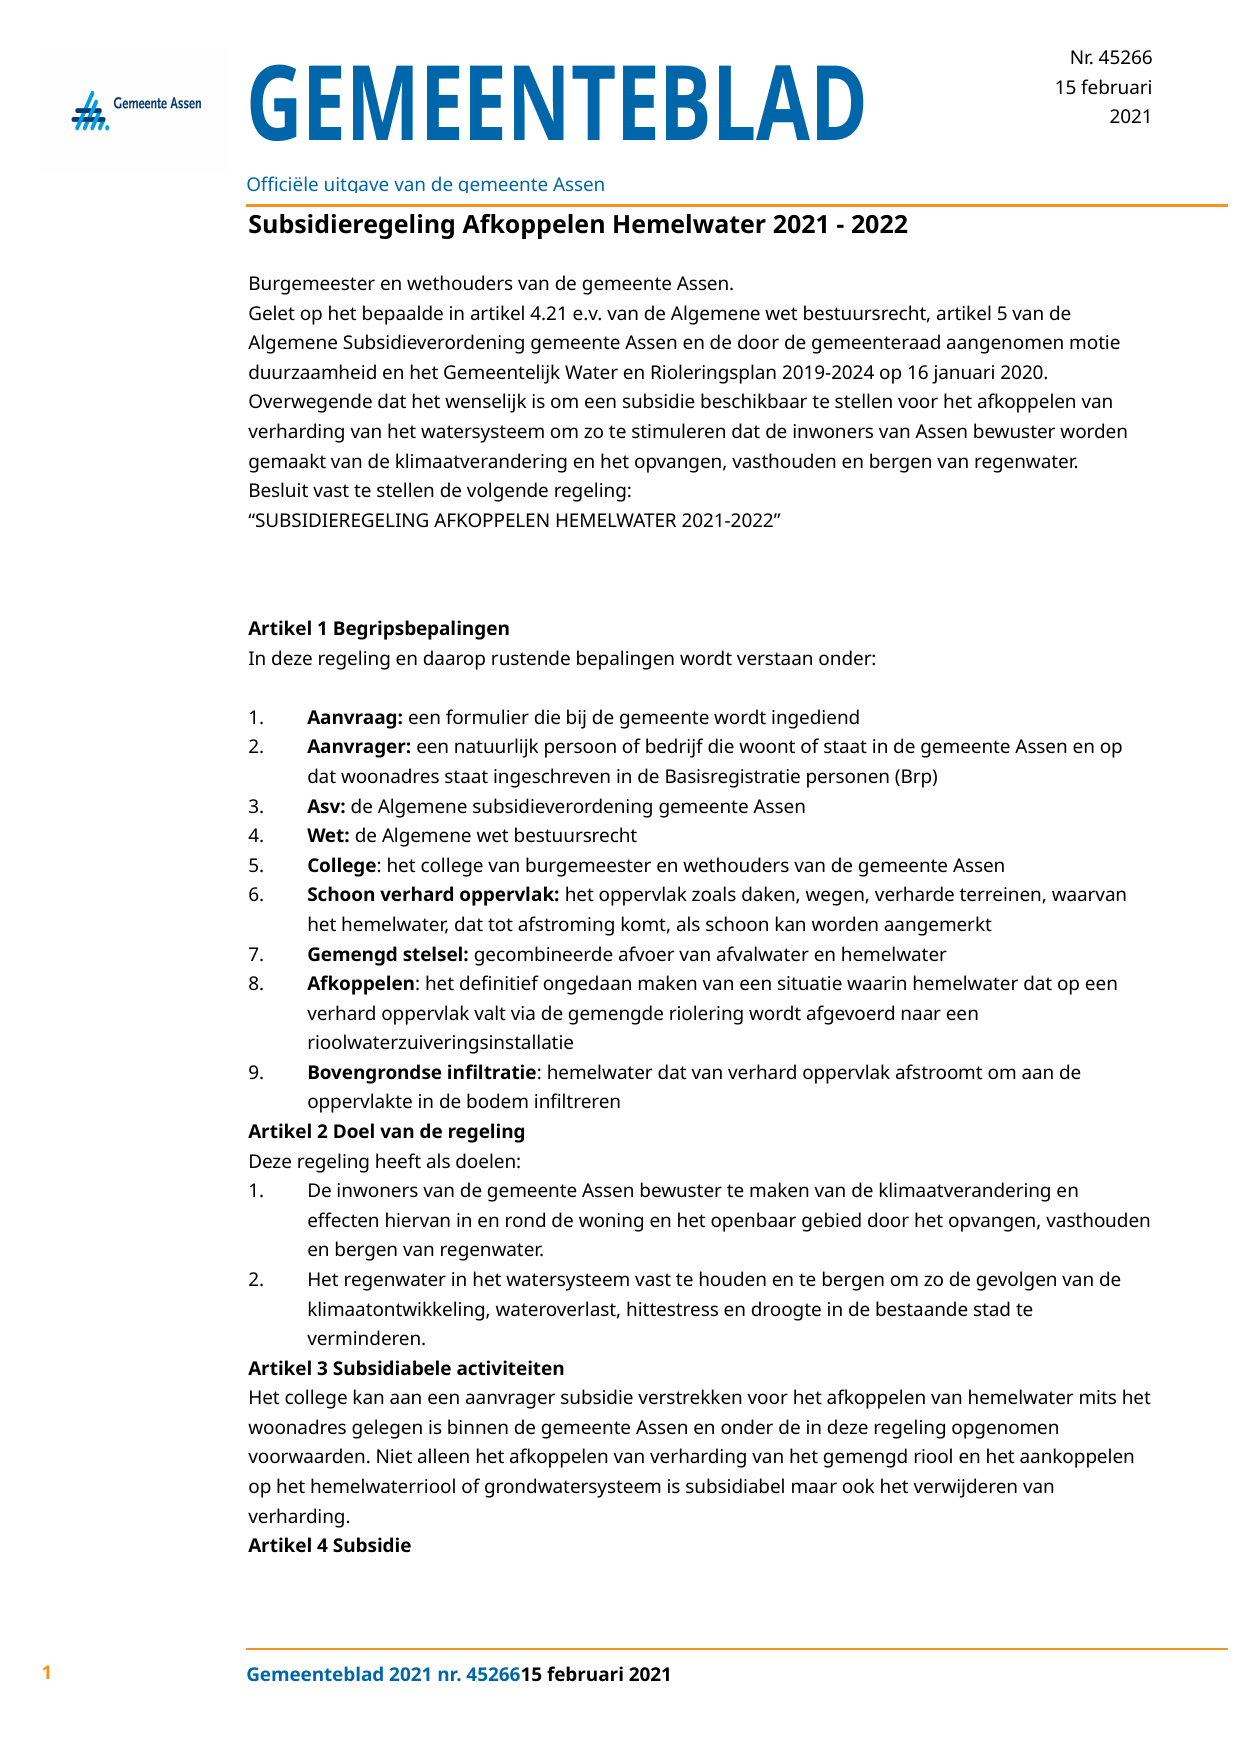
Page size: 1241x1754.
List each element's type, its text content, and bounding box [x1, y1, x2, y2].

text Overwegende dat het wenselijk is om een subsidie beschikbaar te stellen voor het afkoppelen van verharding van het watersysteem om zo te stimuleren dat de inwoners van Assen bewuster worden gemaakt van de klimaatverandering en het opvangen, vasthouden en bergen van regenwater. [248, 389, 1152, 473]
list De inwoners van de gemeente Assen bewuster te maken van de klimaatverandering en effecten hiervan in en rond de woning en het openbaar gebied door het opvangen, vasthouden en bergen van regenwater. [248, 1177, 1152, 1262]
text “SUBSIDIEREGELING AFKOPPELEN HEMELWATER 2021-2022” [248, 507, 1152, 533]
text Deze regeling heeft als doelen: [248, 1148, 1152, 1174]
text Besluit vast te stellen de volgende regeling: [248, 477, 1152, 503]
list Bovengrondse infiltratie: hemelwater dat van verhard oppervlak afstroomt om aan de oppervlakte in de bodem infiltreren [248, 1059, 1152, 1114]
list Schoon verhard oppervlak: het oppervlak zoals daken, wegen, verharde terreinen, waarvan het hemelwater, dat tot afstroming komt, als schoon kan worden aangemerkt [248, 882, 1152, 937]
text Subsidieregeling Afkoppelen Hemelwater 2021 - 2022 [248, 207, 1152, 241]
list Gemengd stelsel: gecombineerde afvoer van afvalwater en hemelwater [248, 941, 1152, 967]
list Afkoppelen: het definitief ongedaan maken van een situatie waarin hemelwater dat op een verhard oppervlak valt via de gemengde riolering wordt afgevoerd naar een rioolwaterzuiveringsinstallatie [248, 970, 1152, 1055]
text Artikel 3 Subsidiabele activiteiten [248, 1355, 1152, 1381]
list Wet: de Algemene wet bestuursrecht [248, 822, 1152, 848]
list Aanvraag: een formulier die bij de gemeente wordt ingediend [248, 704, 1152, 730]
list Asv: de Algemene subsidieverordening gemeente Assen [248, 793, 1152, 819]
picture [41, 47, 231, 172]
text Artikel 2 Doel van de regeling [248, 1118, 1152, 1144]
text Het college kan aan een aanvrager subsidie verstrekken voor het afkoppelen van hemelwater mits het woonadres gelegen is binnen de gemeente Assen en onder de in deze regeling opgenomen voorwaarden. Niet alleen het afkoppelen van verharding van het gemengd riool en het aankoppelen op het hemelwaterriool of grondwatersysteem is subsidiabel maar ook het verwijderen van verharding. [248, 1384, 1152, 1529]
list College: het college van burgemeester en wethouders van de gemeente Assen [248, 852, 1152, 878]
list Aanvrager: een natuurlijk persoon of bedrijf die woont of staat in de gemeente Assen en op dat woonadres staat ingeschreven in de Basisregistratie personen (Brp) [248, 734, 1152, 789]
list Het regenwater in het watersysteem vast te houden en te bergen om zo de gevolgen van de klimaatontwikkeling, wateroverlast, hittestress en droogte in de bestaande stad te verminderen. [248, 1266, 1152, 1351]
text Artikel 4 Subsidie [248, 1532, 1152, 1558]
text Burgemeester en wethouders van de gemeente Assen. [248, 270, 1152, 296]
text Artikel 1 Begripsbepalingen [248, 615, 1152, 641]
text In deze regeling en daarop rustende bepalingen wordt verstaan onder: [248, 645, 1152, 671]
text Gelet op het bepaalde in artikel 4.21 e.v. van de Algemene wet bestuursrecht, artikel 5 van de Algemene Subsidieverordening gemeente Assen en de door de gemeenteraad aangenomen motie duurzaamheid en het Gemeentelijk Water en Rioleringsplan 2019-2024 op 16 januari 2020. [248, 300, 1152, 385]
